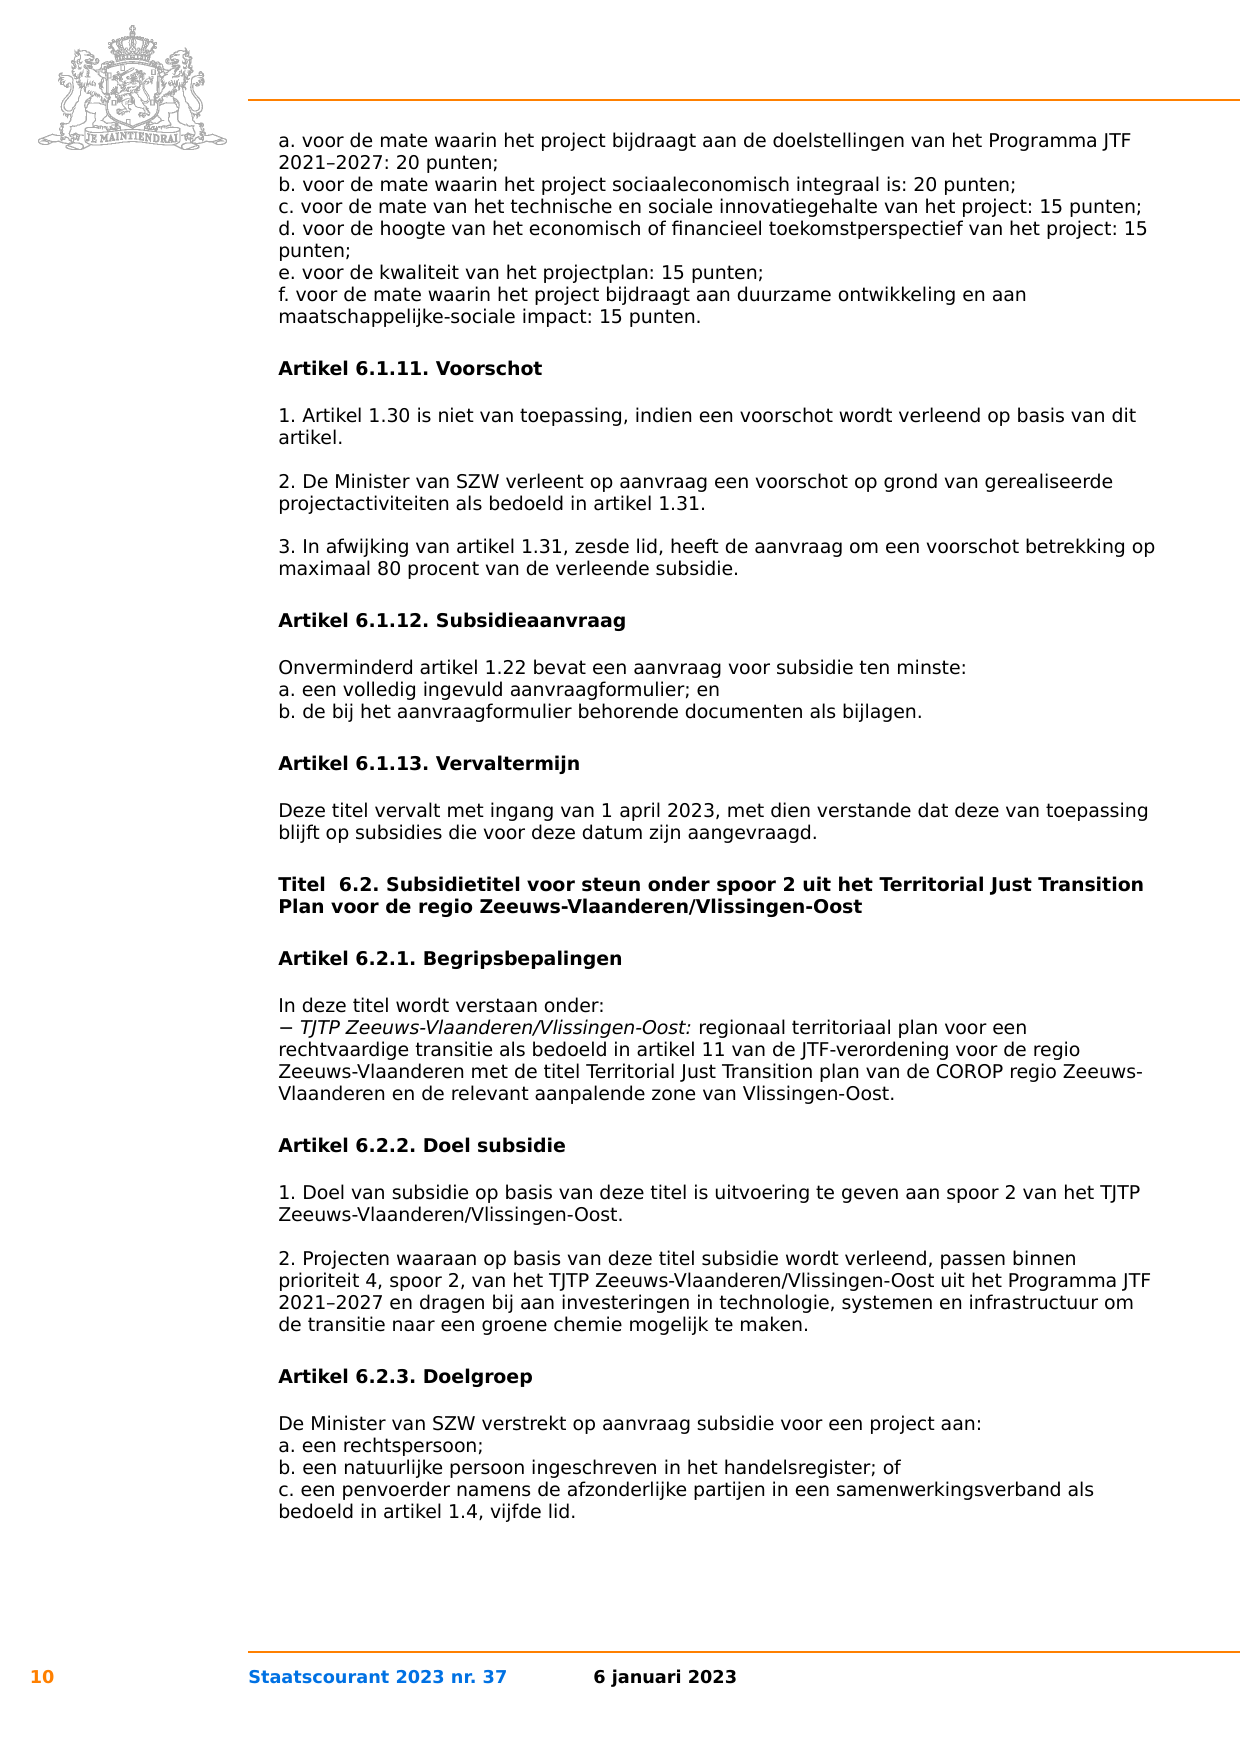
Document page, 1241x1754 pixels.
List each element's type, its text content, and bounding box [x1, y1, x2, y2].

text f. voor de mate waarin het project bijdraagt aan duurzame ontwikkeling en aan maatschappelijke-sociale impact: 15 punten. [278, 284, 1163, 328]
text − TJTP Zeeuws-Vlaanderen/Vlissingen-Oost: regionaal territoriaal plan voor een rechtvaardige transitie als bedoeld in artikel 11 van de JTF-verordening voor de regio Zeeuws-Vlaanderen met de titel Territorial Just Transition plan van de COROP regio Zeeuws-Vlaanderen en de relevant aanpalende zone van Vlissingen-Oost. [278, 1017, 1163, 1105]
text Deze titel vervalt met ingang van 1 april 2023, met dien verstande dat deze van toepassing blijft op subsidies die voor deze datum zijn aangevraagd. [278, 800, 1163, 844]
text De Minister van SZW verstrekt op aanvraag subsidie voor een project aan: [278, 1413, 1163, 1435]
text 2. De Minister van SZW verleent op aanvraag een voorschot op grond van gerealiseerde projectactiviteiten als bedoeld in artikel 1.31. [278, 471, 1163, 514]
text b. de bij het aanvraagformulier behorende documenten als bijlagen. [278, 701, 1163, 723]
subtitle Artikel 6.2.3. Doelgroep [278, 1366, 1163, 1388]
subtitle Titel 6.2. Subsidietitel voor steun onder spoor 2 uit het Territorial Just Transition Plan voor de regio Zeeuws-Vlaanderen/Vlissingen-Oost [278, 874, 1163, 918]
text a. een rechtspersoon; [278, 1435, 1163, 1457]
text In deze titel wordt verstaan onder: [278, 995, 1163, 1017]
text a. voor de mate waarin het project bijdraagt aan de doelstellingen van het Programma JTF 2021–2027: 20 punten; [278, 130, 1163, 174]
text b. een natuurlijke persoon ingeschreven in het handelsregister; of [278, 1457, 1163, 1479]
text c. een penvoerder namens de afzonderlijke partijen in een samenwerkingsverband als bedoeld in artikel 1.4, vijfde lid. [278, 1479, 1163, 1523]
text b. voor de mate waarin het project sociaaleconomisch integraal is: 20 punten; [278, 174, 1163, 196]
text e. voor de kwaliteit van het projectplan: 15 punten; [278, 262, 1163, 284]
text 1. Artikel 1.30 is niet van toepassing, indien een voorschot wordt verleend op basis van dit artikel. [278, 405, 1163, 449]
picture [38, 25, 227, 150]
text 1. Doel van subsidie op basis van deze titel is uitvoering te geven aan spoor 2 van het TJTP Zeeuws-Vlaanderen/Vlissingen-Oost. [278, 1182, 1163, 1226]
text a. een volledig ingevuld aanvraagformulier; en [278, 679, 1163, 701]
text c. voor de mate van het technische en sociale innovatiegehalte van het project: 15 punten; [278, 196, 1163, 218]
subtitle Artikel 6.1.13. Vervaltermijn [278, 753, 1163, 775]
subtitle Artikel 6.1.12. Subsidieaanvraag [278, 610, 1163, 632]
text d. voor de hoogte van het economisch of financieel toekomstperspectief van het project: 15 punten; [278, 218, 1163, 262]
subtitle Artikel 6.2.1. Begripsbepalingen [278, 948, 1163, 970]
text Onverminderd artikel 1.22 bevat een aanvraag voor subsidie ten minste: [278, 657, 1163, 679]
subtitle Artikel 6.1.11. Voorschot [278, 358, 1163, 380]
subtitle Artikel 6.2.2. Doel subsidie [278, 1135, 1163, 1157]
text 2. Projecten waaraan op basis van deze titel subsidie wordt verleend, passen binnen prioriteit 4, spoor 2, van het TJTP Zeeuws-Vlaanderen/Vlissingen-Oost uit het Programma JTF 2021–2027 en dragen bij aan investeringen in technologie, systemen en infrastructuur om de transitie naar een groene chemie mogelijk te maken. [278, 1248, 1163, 1336]
text 3. In afwijking van artikel 1.31, zesde lid, heeft de aanvraag om een voorschot betrekking op maximaal 80 procent van de verleende subsidie. [278, 536, 1163, 580]
